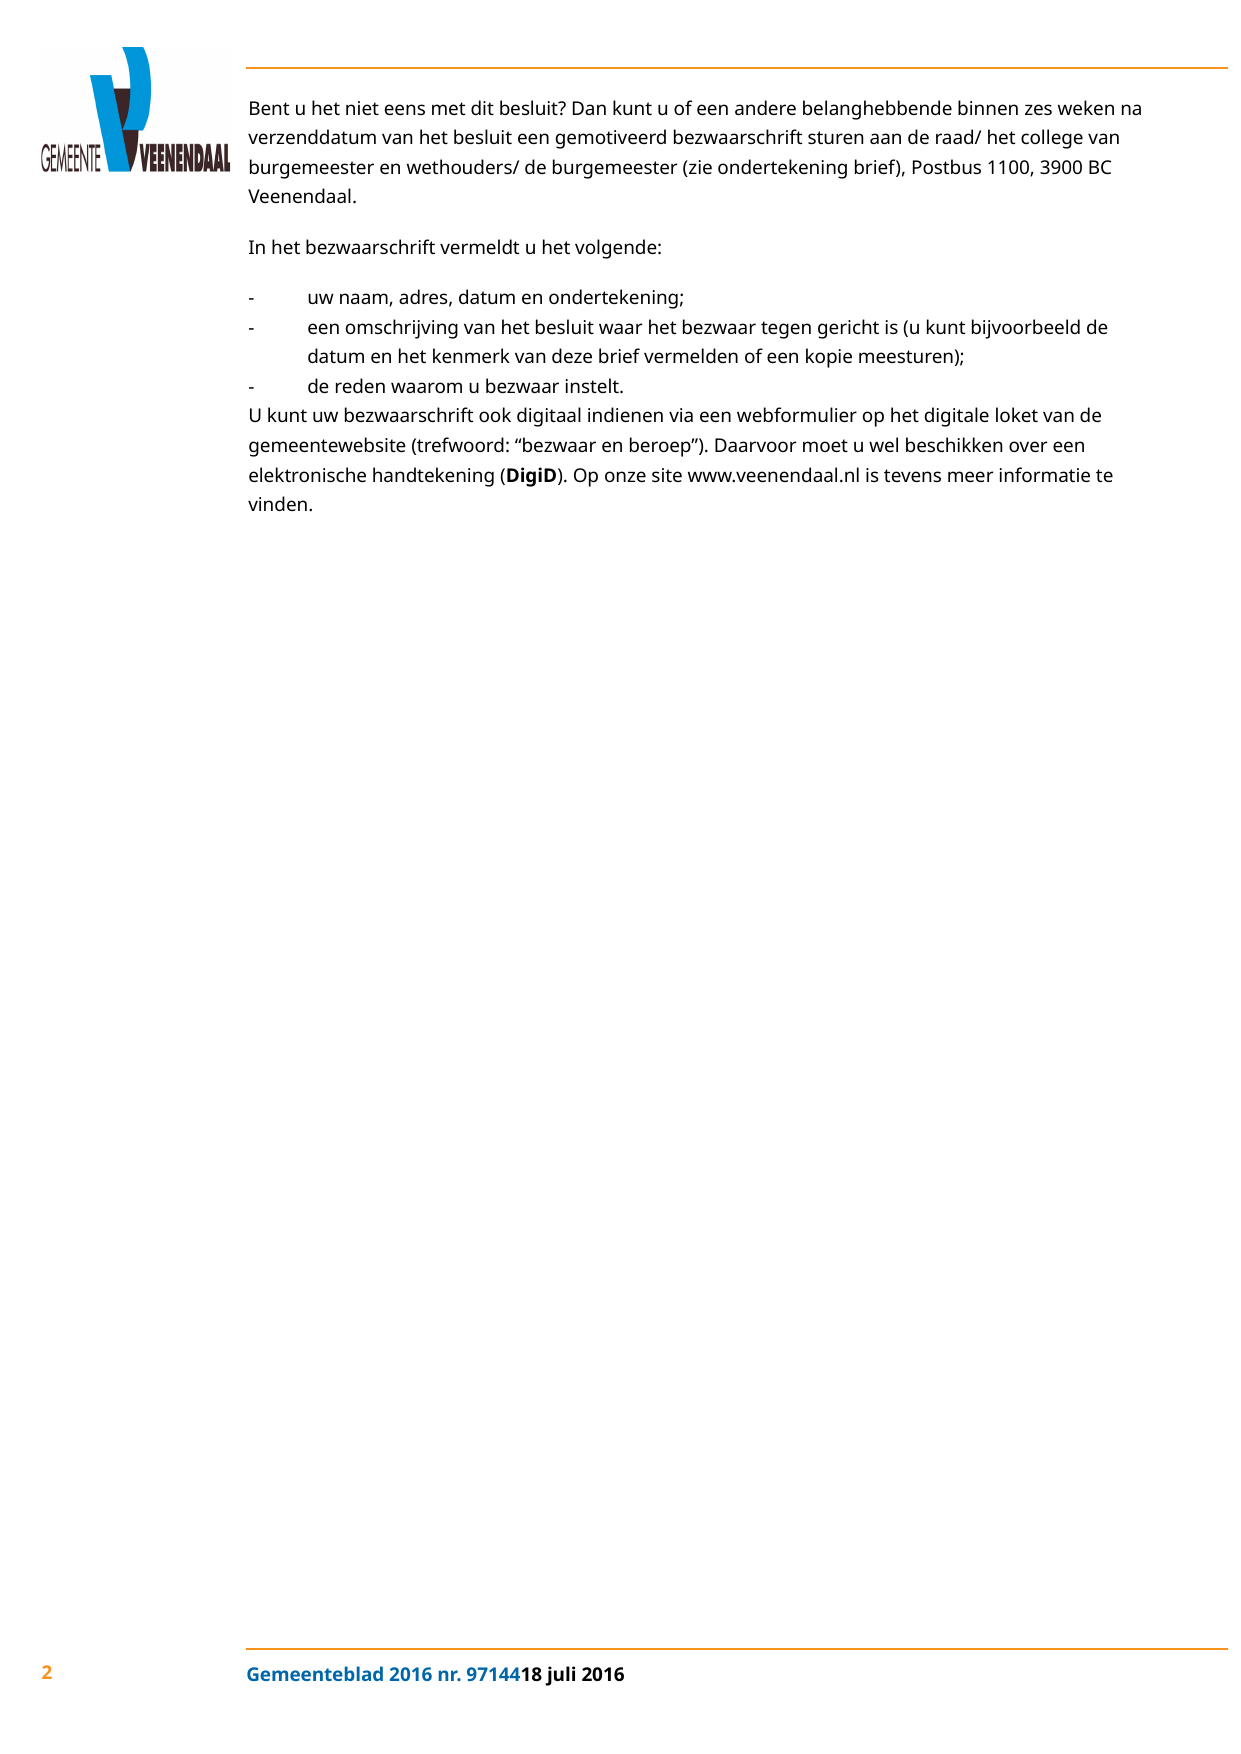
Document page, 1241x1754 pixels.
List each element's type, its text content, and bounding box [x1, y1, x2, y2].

picture [41, 47, 130, 172]
text In het bezwaarschrift vermeldt u het volgende: [248, 234, 1152, 260]
list de reden waarom u bezwaar instelt. [248, 373, 1152, 399]
list een omschrijving van het besluit waar het bezwaar tegen gericht is (u kunt bijvoorbeeld de datum en het kenmerk van deze brief vermelden of een kopie meesturen); [248, 314, 1152, 369]
list uw naam, adres, datum en ondertekening; [248, 284, 1152, 310]
text Bent u het niet eens met dit besluit? Dan kunt u of een andere belanghebbende binnen zes weken na verzenddatum van het besluit een gemotiveerd bezwaarschrift sturen aan de raad/ het college van burgemeester en wethouders/ de burgemeester (zie ondertekening brief), Postbus 1100, 3900 BC Veenendaal. [248, 95, 1152, 209]
picture [123, 47, 231, 172]
text U kunt uw bezwaarschrift ook digitaal indienen via een webformulier op het digitale loket van de gemeentewebsite (trefwoord: “bezwaar en beroep”). Daarvoor moet u wel beschikken over een elektronische handtekening (DigiD). Op onze site www.veenendaal.nl is tevens meer informatie te vinden. [248, 403, 1152, 517]
